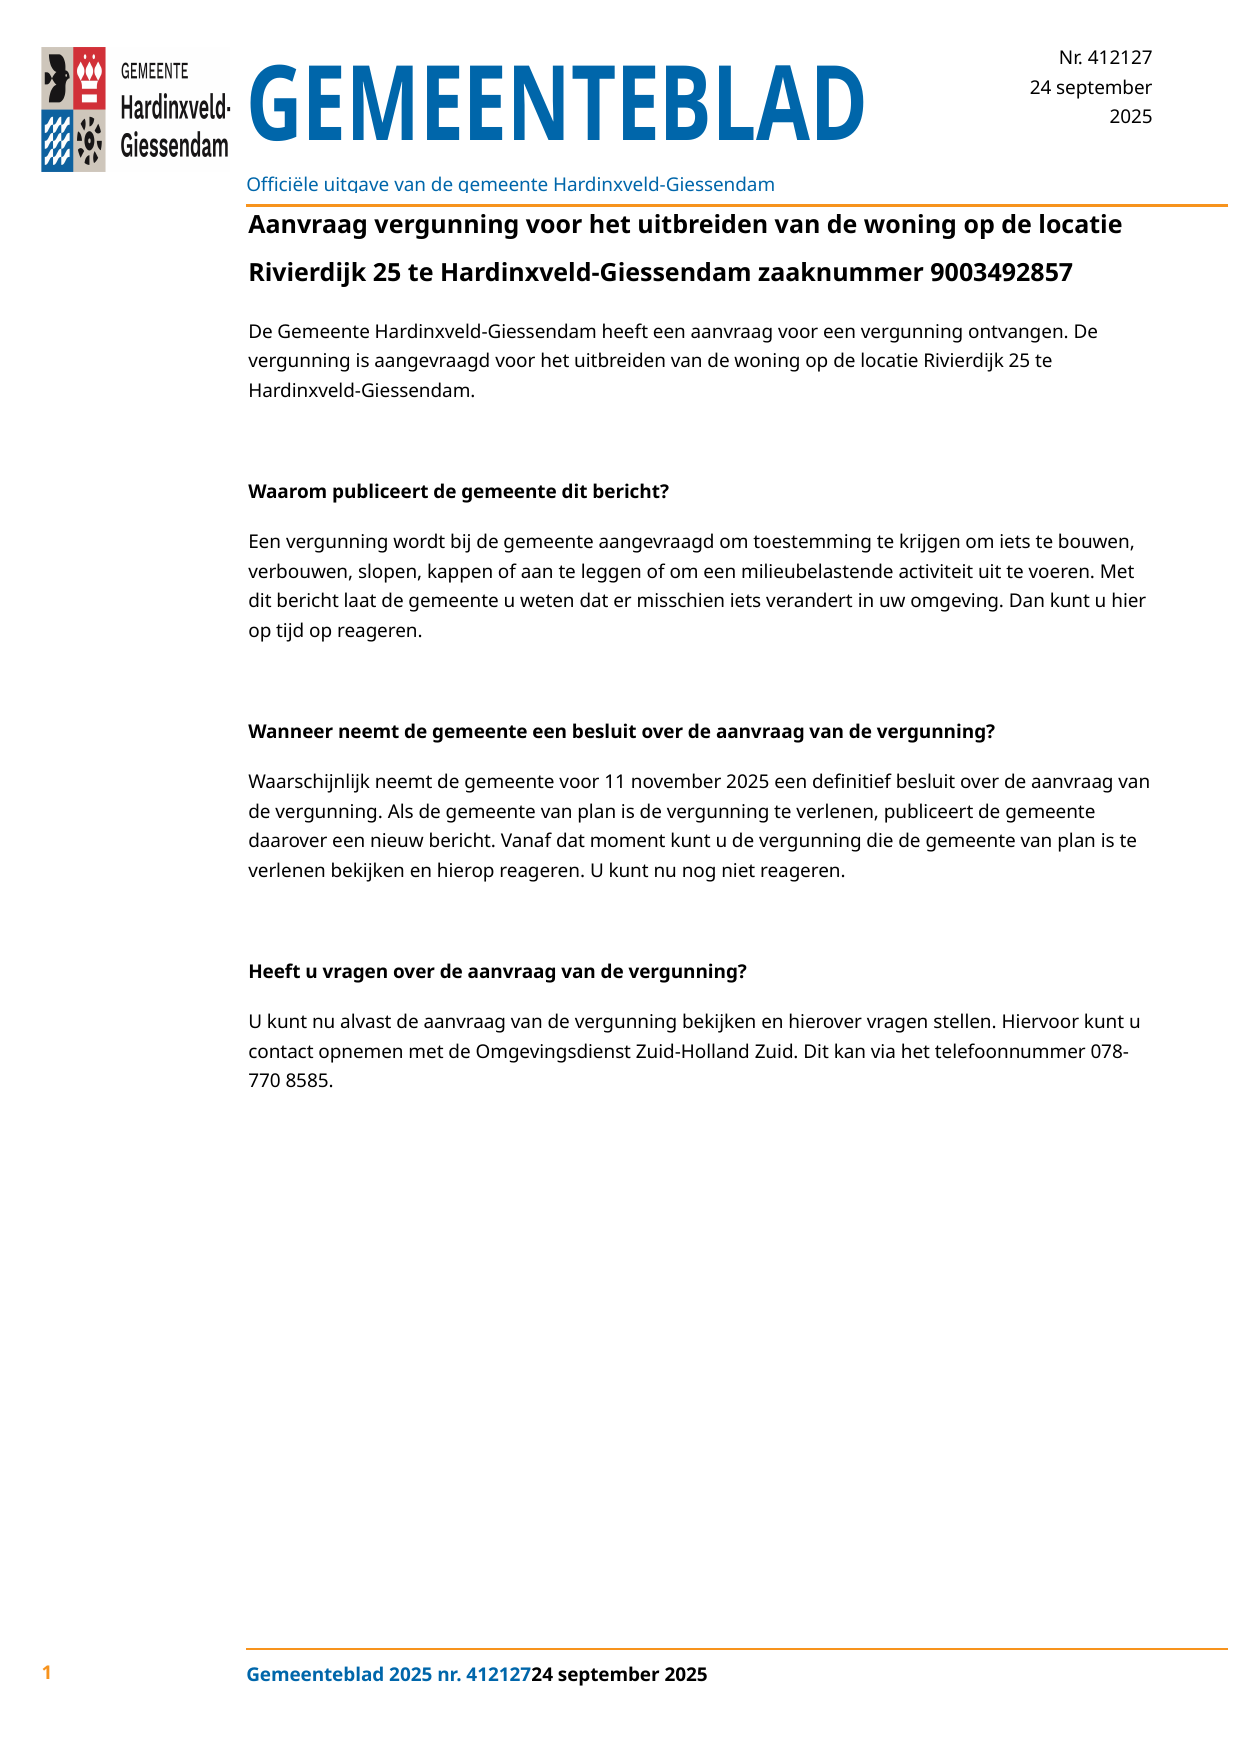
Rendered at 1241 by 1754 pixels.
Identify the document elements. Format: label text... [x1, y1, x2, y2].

text Waarom publiceert de gemeente dit bericht? [248, 478, 1152, 504]
text Waarschijnlijk neemt de gemeente voor 11 november 2025 een definitief besluit over de aanvraag van de vergunning. Als de gemeente van plan is de vergunning te verlenen, publiceert de gemeente daarover een nieuw bericht. Vanaf dat moment kunt u de vergunning die de gemeente van plan is te verlenen bekijken en hierop reageren. U kunt nu nog niet reageren. [248, 768, 1152, 883]
picture [41, 47, 231, 172]
text Wanneer neemt de gemeente een besluit over de aanvraag van de vergunning? [248, 718, 1152, 744]
text Aanvraag vergunning voor het uitbreiden van de woning op de locatie Rivierdijk 25 te Hardinxveld-Giessendam zaaknummer 9003492857 [248, 207, 1152, 288]
text Een vergunning wordt bij de gemeente aangevraagd om toestemming te krijgen om iets te bouwen, verbouwen, slopen, kappen of aan te leggen of om een milieubelastende activiteit uit te voeren. Met dit bericht laat de gemeente u weten dat er misschien iets verandert in uw omgeving. Dan kunt u hier op tijd op reageren. [248, 528, 1152, 643]
text Heeft u vragen over de aanvraag van de vergunning? [248, 958, 1152, 984]
text De Gemeente Hardinxveld-Giessendam heeft een aanvraag voor een vergunning ontvangen. De vergunning is aangevraagd voor het uitbreiden van de woning op de locatie Rivierdijk 25 te Hardinxveld-Giessendam. [248, 318, 1152, 403]
text U kunt nu alvast de aanvraag van de vergunning bekijken en hierover vragen stellen. Hiervoor kunt u contact opnemen met de Omgevingsdienst Zuid-Holland Zuid. Dit kan via het telefoonnummer 078-770 8585. [248, 1008, 1152, 1093]
